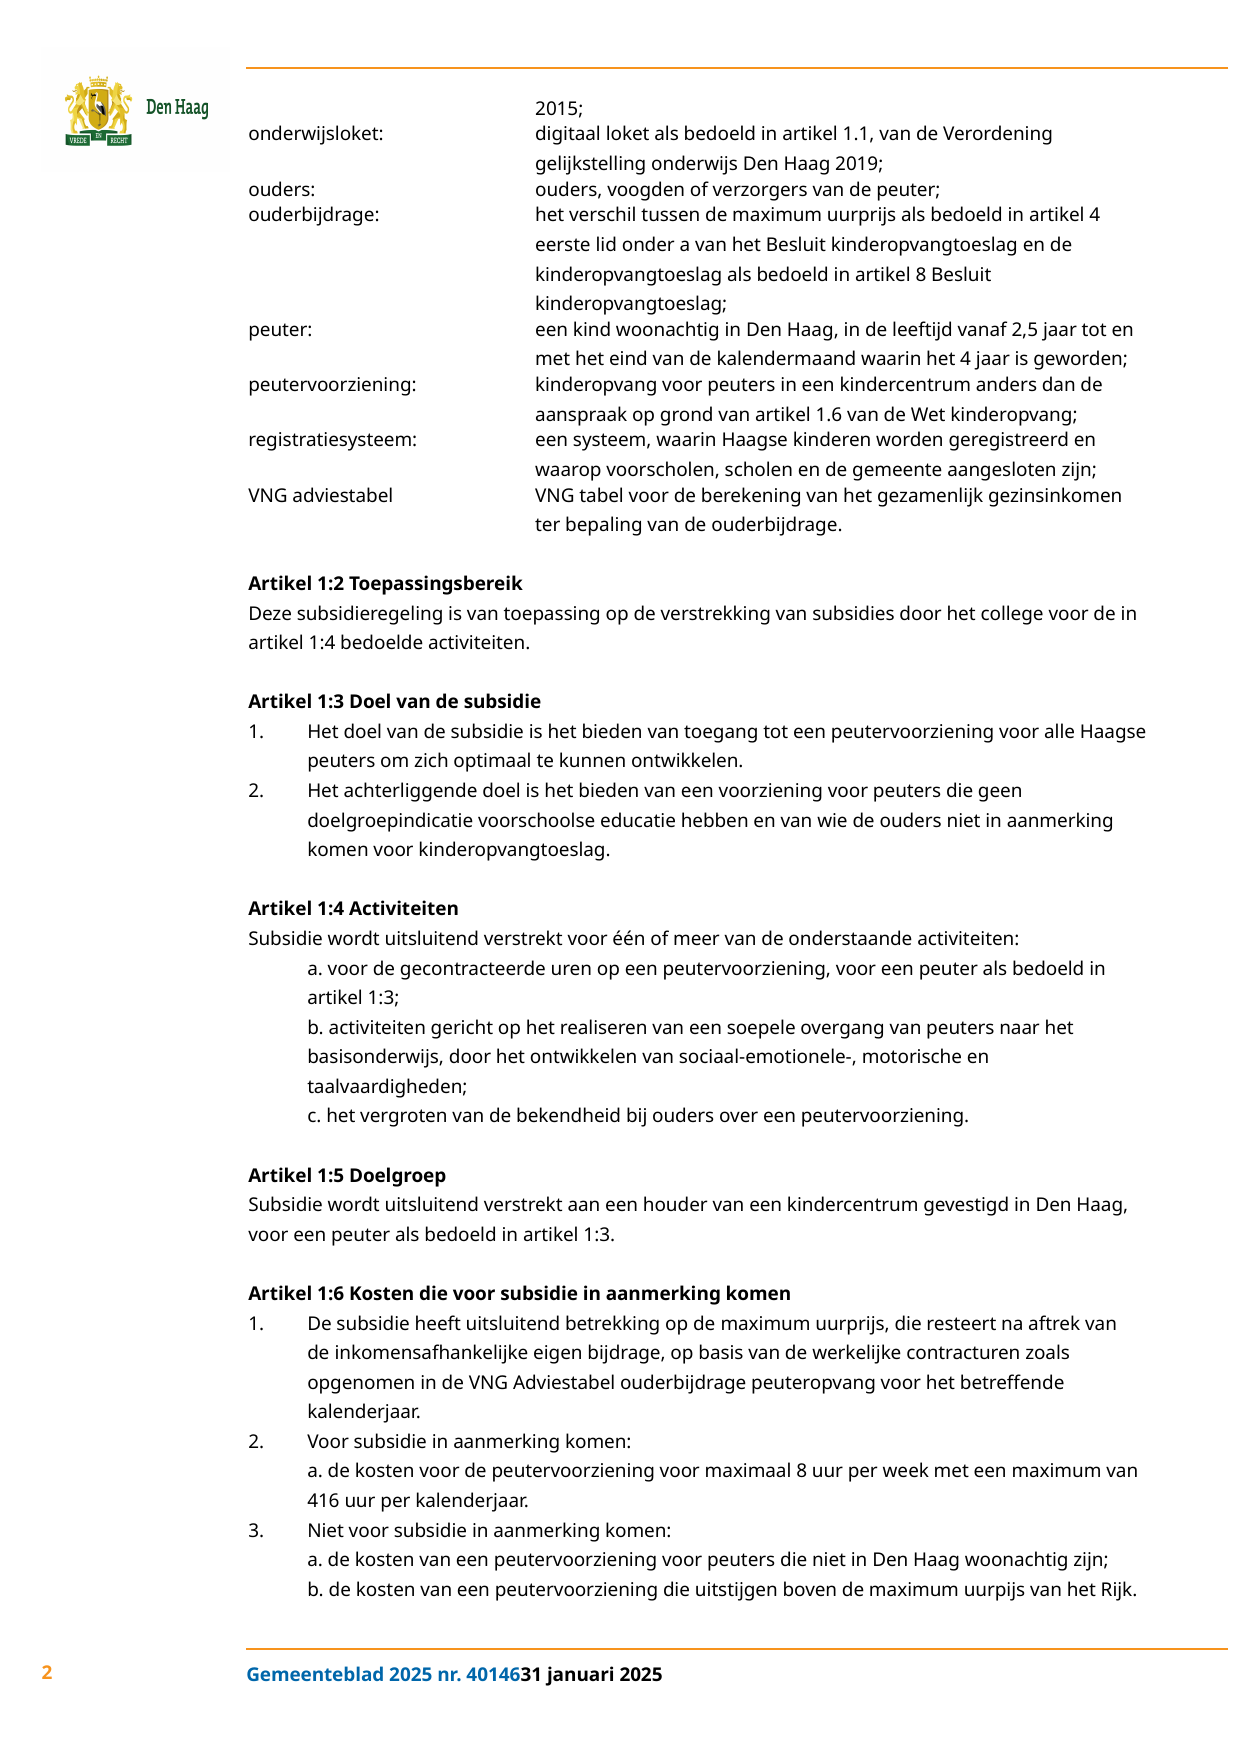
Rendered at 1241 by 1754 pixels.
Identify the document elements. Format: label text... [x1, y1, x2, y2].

table_cell VNG adviestabel [248, 482, 535, 537]
list b. activiteiten gericht op het realiseren van een soepele overgang van peuters naar het basisonderwijs, door het ontwikkelen van sociaal-emotionele-, motorische en taalvaardigheden; [248, 1014, 1152, 1099]
picture [41, 47, 231, 172]
list c. het vergroten van de bekendheid bij ouders over een peutervoorziening. [248, 1103, 1152, 1128]
text Artikel 1:6 Kosten die voor subsidie in aanmerking komen [248, 1280, 1152, 1306]
list De subsidie heeft uitsluitend betrekking op de maximum uurprijs, die resteert na aftrek van de inkomensafhankelijke eigen bijdrage, op basis van de werkelijke contracturen zoals opgenomen in de VNG Adviestabel ouderbijdrage peuteropvang voor het betreffende kalenderjaar. [248, 1310, 1152, 1424]
list a. voor de gecontracteerde uren op een peutervoorziening, voor een peuter als bedoeld in artikel 1:3; [248, 955, 1152, 1010]
table_cell ouders, voogden of verzorgers van de peuter; [535, 176, 1152, 202]
table_cell het verschil tussen de maximum uurprijs als bedoeld in artikel 4 eerste lid onder a van het Besluit kinderopvangtoeslag en de kinderopvangtoeslag als bedoeld in artikel 8 Besluit kinderopvangtoeslag; [535, 202, 1152, 316]
table_cell [248, 95, 535, 121]
list b. de kosten van een peutervoorziening die uitstijgen boven de maximum uurpijs van het Rijk. [248, 1576, 1152, 1602]
list Niet voor subsidie in aanmerking komen: [248, 1517, 1152, 1542]
list Het doel van de subsidie is het bieden van toegang tot een peutervoorziening voor alle Haagse peuters om zich optimaal te kunnen ontwikkelen. [248, 718, 1152, 773]
table_cell peuter: [248, 316, 535, 371]
text Artikel 1:5 Doelgroep [248, 1162, 1152, 1187]
table_cell onderwijsloket: [248, 121, 535, 176]
table_cell een kind woonachtig in Den Haag, in de leeftijd vanaf 2,5 jaar tot en met het eind van de kalendermaand waarin het 4 jaar is geworden; [535, 316, 1152, 371]
list Voor subsidie in aanmerking komen: [248, 1428, 1152, 1454]
table_cell ouderbijdrage: [248, 202, 535, 316]
text Artikel 1:4 Activiteiten [248, 896, 1152, 921]
table_cell ouders: [248, 176, 535, 202]
text Subsidie wordt uitsluitend verstrekt voor één of meer van de onderstaande activiteiten: [248, 925, 1152, 951]
table_cell VNG tabel voor de berekening van het gezamenlijk gezinsinkomen ter bepaling van de ouderbijdrage. [535, 482, 1152, 537]
text Artikel 1:3 Doel van de subsidie [248, 688, 1152, 714]
table_cell kinderopvang voor peuters in een kindercentrum anders dan de aanspraak op grond van artikel 1.6 van de Wet kinderopvang; [535, 371, 1152, 427]
text Artikel 1:2 Toepassingsbereik [248, 570, 1152, 596]
list a. de kosten voor de peutervoorziening voor maximaal 8 uur per week met een maximum van 416 uur per kalenderjaar. [248, 1458, 1152, 1513]
table_cell registratiesysteem: [248, 427, 535, 482]
list a. de kosten van een peutervoorziening voor peuters die niet in Den Haag woonachtig zijn; [248, 1546, 1152, 1572]
table_cell peutervoorziening: [248, 371, 535, 427]
list Het achterliggende doel is het bieden van een voorziening voor peuters die geen doelgroepindicatie voorschoolse educatie hebben en van wie de ouders niet in aanmerking komen voor kinderopvangtoeslag. [248, 777, 1152, 862]
table_cell een systeem, waarin Haagse kinderen worden geregistreerd en waarop voorscholen, scholen en de gemeente aangesloten zijn; [535, 427, 1152, 482]
table_cell 2015; [535, 95, 1152, 121]
table_cell digitaal loket als bedoeld in artikel 1.1, van de Verordening gelijkstelling onderwijs Den Haag 2019; [535, 121, 1152, 176]
text Deze subsidieregeling is van toepassing op de verstrekking van subsidies door het college voor de in artikel 1:4 bedoelde activiteiten. [248, 600, 1152, 655]
text Subsidie wordt uitsluitend verstrekt aan een houder van een kindercentrum gevestigd in Den Haag, voor een peuter als bedoeld in artikel 1:3. [248, 1191, 1152, 1247]
